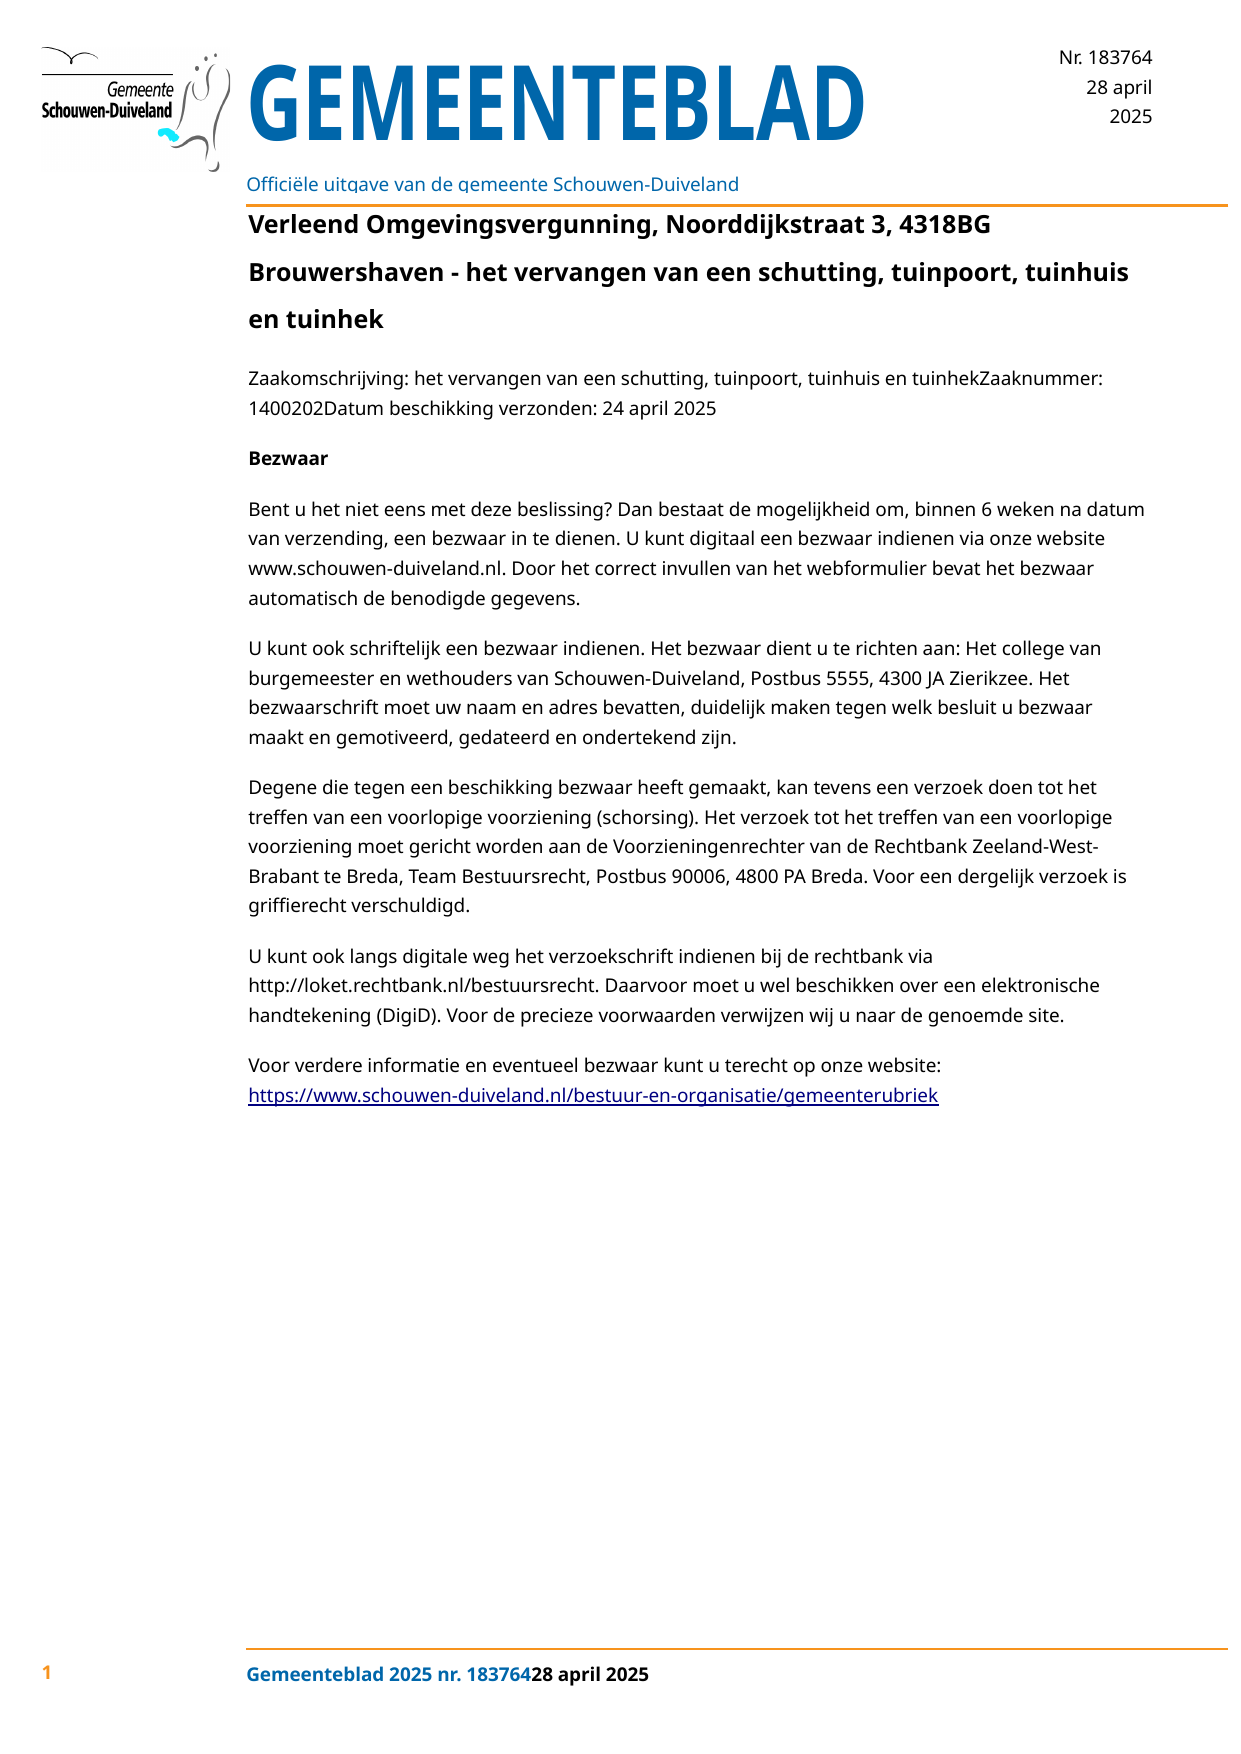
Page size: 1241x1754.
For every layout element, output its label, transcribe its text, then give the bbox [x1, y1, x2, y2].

text U kunt ook schriftelijk een bezwaar indienen. Het bezwaar dient u te richten aan: Het college van burgemeester en wethouders van Schouwen-Duiveland, Postbus 5555, 4300 JA Zierikzee. Het bezwaarschrift moet uw naam en adres bevatten, duidelijk maken tegen welk besluit u bezwaar maakt en gemotiveerd, gedateerd en ondertekend zijn. [248, 635, 1152, 749]
text Voor verdere informatie en eventueel bezwaar kunt u terecht op onze website: https://www.schouwen-duiveland.nl/bestuur-en-organisatie/gemeenterubriek [248, 1053, 1152, 1108]
text Bent u het niet eens met deze beslissing? Dan bestaat de mogelijkheid om, binnen 6 weken na datum van verzending, een bezwaar in te dienen. U kunt digitaal een bezwaar indienen via onze website www.schouwen-duiveland.nl. Door het correct invullen van het webformulier bevat het bezwaar automatisch de benodigde gegevens. [248, 496, 1152, 610]
text Degene die tegen een beschikking bezwaar heeft gemaakt, kan tevens een verzoek doen tot het treffen van een voorlopige voorziening (schorsing). Het verzoek tot het treffen van een voorlopige voorziening moet gericht worden aan de Voorzieningenrechter van de Rechtbank Zeeland-West-Brabant te Breda, Team Bestuursrecht, Postbus 90006, 4800 PA Breda. Voor een dergelijk verzoek is griffierecht verschuldigd. [248, 774, 1152, 918]
text Zaakomschrijving: het vervangen van een schutting, tuinpoort, tuinhuis en tuinhekZaaknummer: 1400202Datum beschikking verzonden: 24 april 2025 [248, 366, 1152, 421]
text Bezwaar [248, 446, 1152, 471]
picture [41, 47, 231, 172]
text U kunt ook langs digitale weg het verzoekschrift indienen bij de rechtbank via http://loket.rechtbank.nl/bestuursrecht. Daarvoor moet u wel beschikken over een elektronische handtekening (DigiD). Voor de precieze voorwaarden verwijzen wij u naar de genoemde site. [248, 943, 1152, 1028]
text Verleend Omgevingsvergunning, Noorddijkstraat 3, 4318BG Brouwershaven - het vervangen van een schutting, tuinpoort, tuinhuis en tuinhek [248, 207, 1152, 336]
